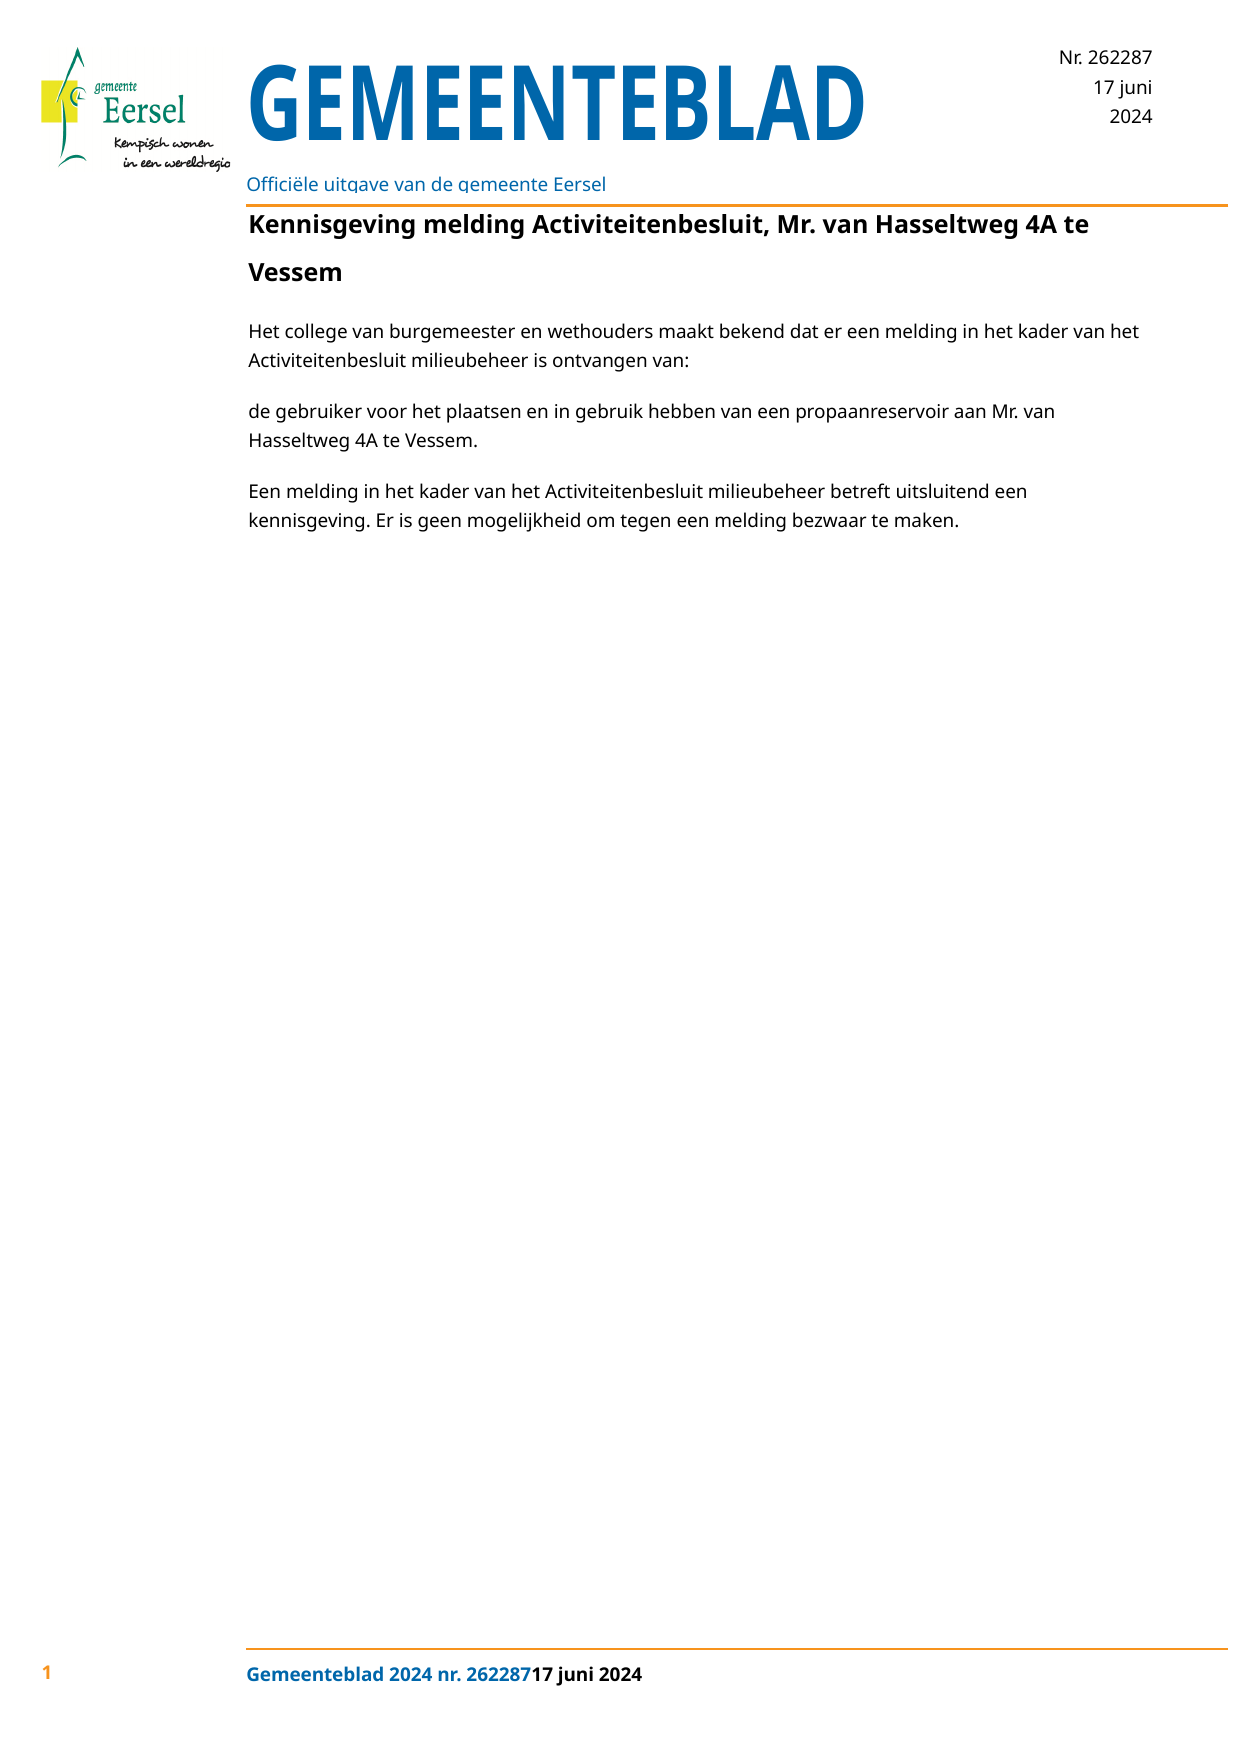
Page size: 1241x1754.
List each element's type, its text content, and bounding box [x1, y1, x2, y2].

text Een melding in het kader van het Activiteitenbesluit milieubeheer betreft uitsluitend een kennisgeving. Er is geen mogelijkheid om tegen een melding bezwaar te maken. [248, 478, 1152, 533]
text de gebruiker voor het plaatsen en in gebruik hebben van een propaanreservoir aan Mr. van Hasseltweg 4A te Vessem. [248, 398, 1152, 453]
picture [41, 47, 231, 172]
text Kennisgeving melding Activiteitenbesluit, Mr. van Hasseltweg 4A te Vessem [248, 207, 1152, 288]
text Het college van burgemeester en wethouders maakt bekend dat er een melding in het kader van het Activiteitenbesluit milieubeheer is ontvangen van: [248, 318, 1152, 373]
